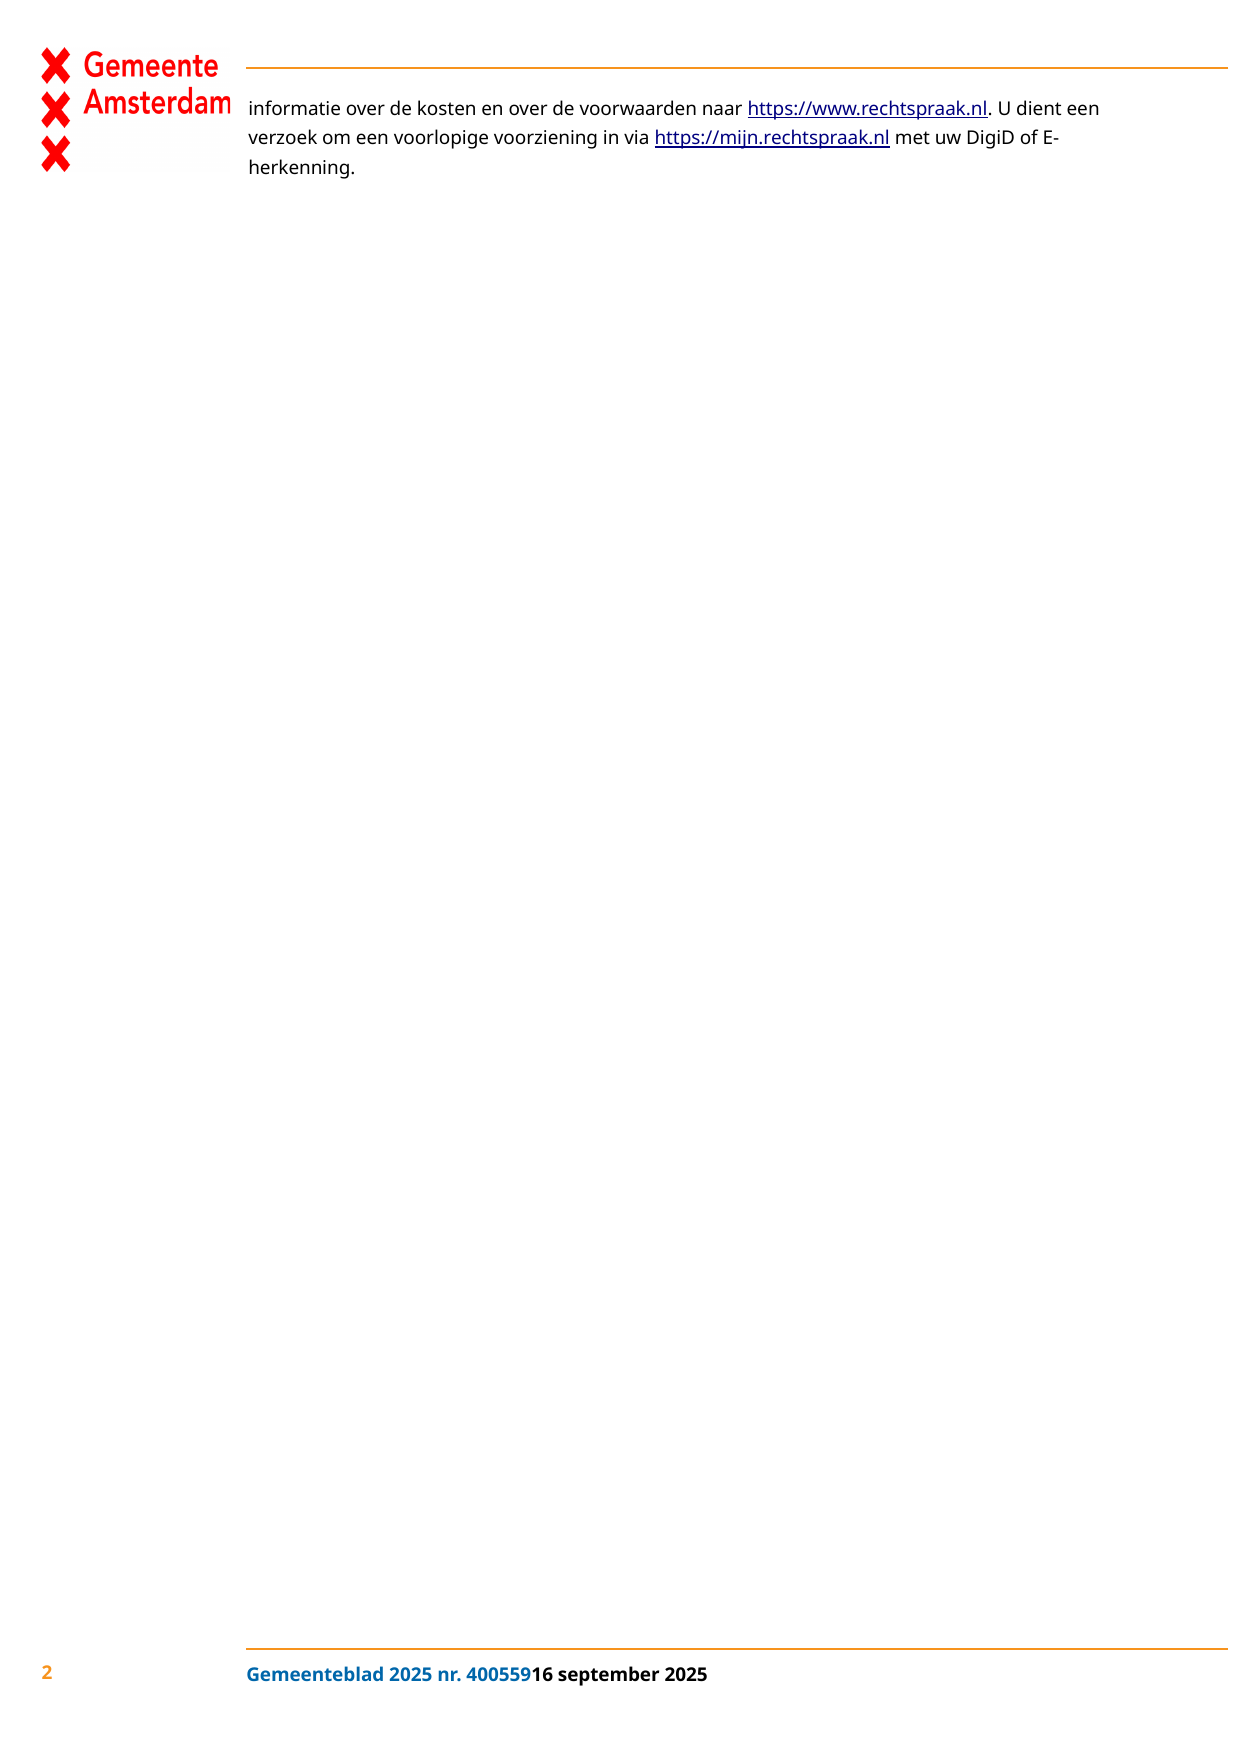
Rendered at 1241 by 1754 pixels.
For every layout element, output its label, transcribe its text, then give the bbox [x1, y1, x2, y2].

picture [41, 47, 231, 172]
text informatie over de kosten en over de voorwaarden naar https://www.rechtspraak.nl. U dient een verzoek om een voorlopige voorziening in via https://mijn.rechtspraak.nl met uw DigiD of E-herkenning. [248, 95, 1152, 180]
